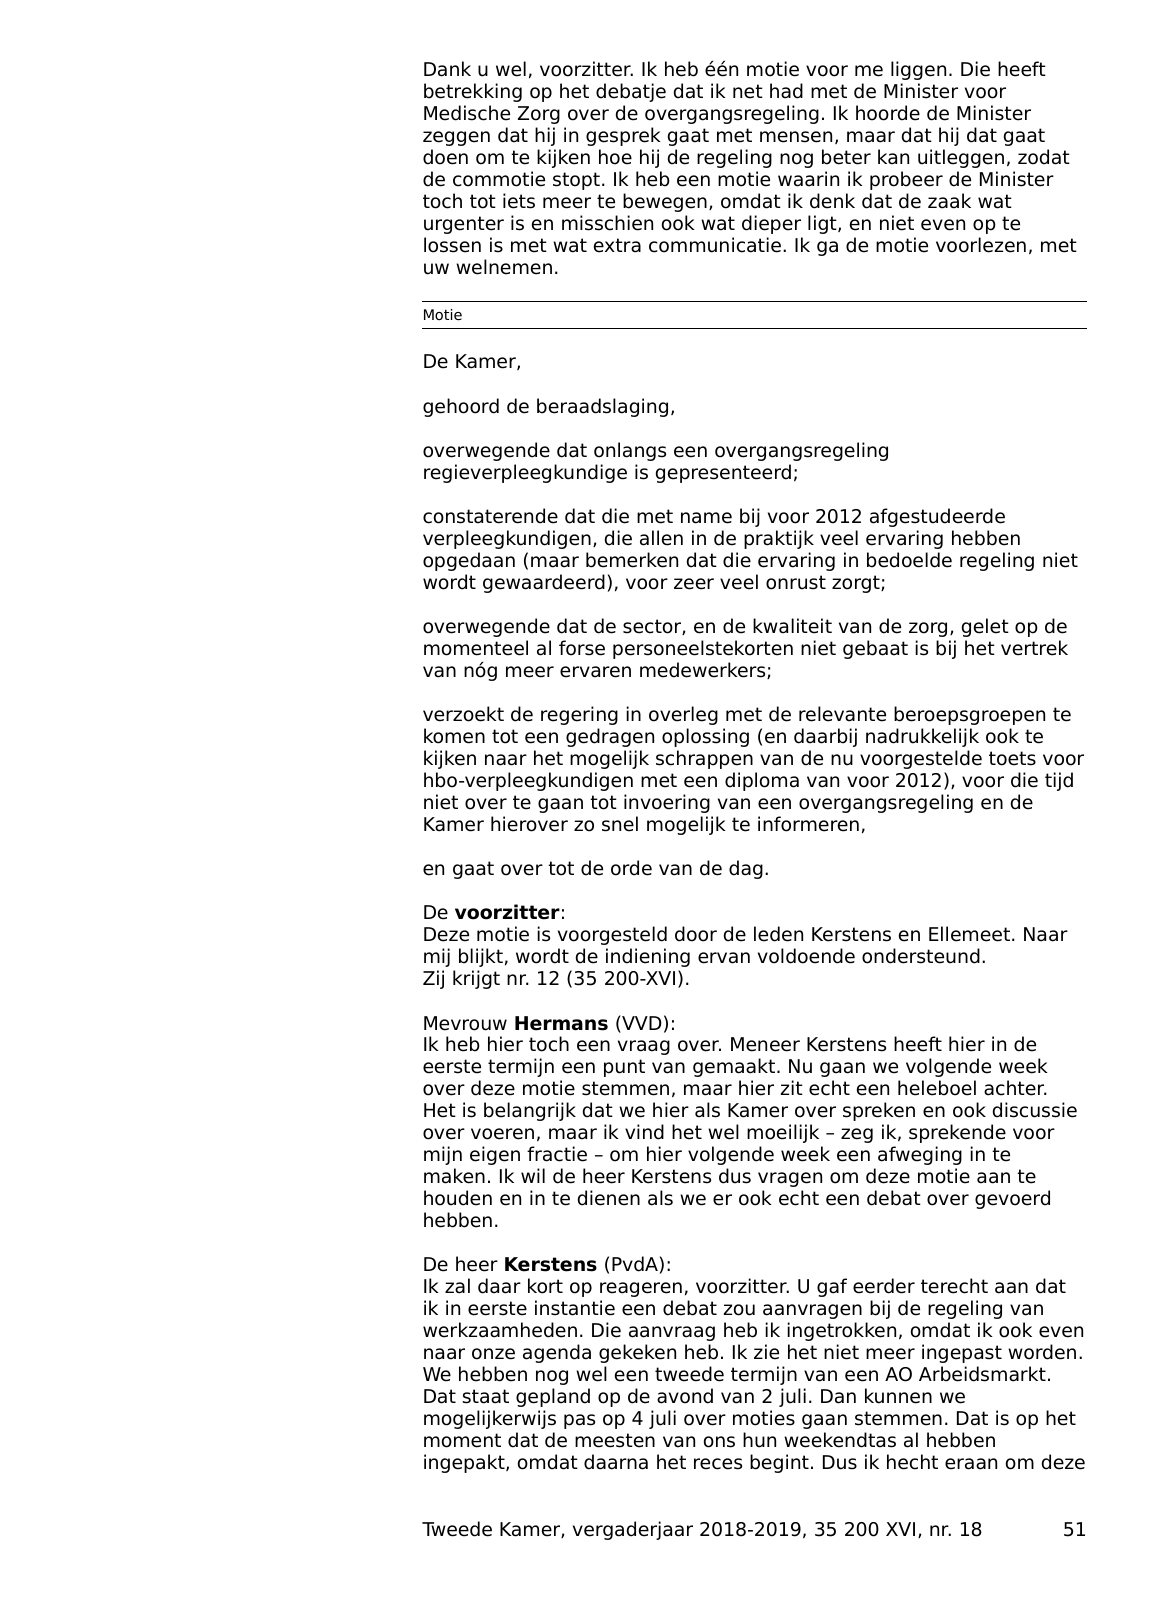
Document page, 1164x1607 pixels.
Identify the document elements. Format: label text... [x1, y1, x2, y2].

text De voorzitter: [422, 902, 1087, 924]
text gehoord de beraadslaging, [422, 396, 1087, 417]
text De Kamer, [422, 351, 1087, 373]
text Mevrouw Hermans (VVD): [422, 1012, 1087, 1034]
text en gaat over tot de orde van de dag. [422, 858, 1087, 880]
text Ik heb hier toch een vraag over. Meneer Kerstens heeft hier in de eerste termijn een punt van gemaakt. Nu gaan we volgende week over deze motie stemmen, maar hier zit echt een heleboel achter. Het is belangrijk dat we hier als Kamer over spreken en ook discussie over voeren, maar ik vind het wel moeilijk – zeg ik, sprekende voor mijn eigen fractie – om hier volgende week een afweging in te maken. Ik wil de heer Kerstens dus vragen om deze motie aan te houden en in te dienen als we er ook echt een debat over gevoerd hebben. [422, 1034, 1087, 1232]
text Dank u wel, voorzitter. Ik heb één motie voor me liggen. Die heeft betrekking op het debatje dat ik net had met de Minister voor Medische Zorg over de overgangsregeling. Ik hoorde de Minister zeggen dat hij in gesprek gaat met mensen, maar dat hij dat gaat doen om te kijken hoe hij de regeling nog beter kan uitleggen, zodat de commotie stopt. Ik heb een motie waarin ik probeer de Minister toch tot iets meer te bewegen, omdat ik denk dat de zaak wat urgenter is en misschien ook wat dieper ligt, en niet even op te lossen is met wat extra communicatie. Ik ga de motie voorlezen, met uw welnemen. [422, 59, 1087, 279]
text overwegende dat de sector, en de kwaliteit van de zorg, gelet op de momenteel al forse personeelstekorten niet gebaat is bij het vertrek van nóg meer ervaren medewerkers; [422, 616, 1087, 682]
table_header Motie [422, 302, 1087, 328]
text constaterende dat die met name bij voor 2012 afgestudeerde verpleegkundigen, die allen in de praktijk veel ervaring hebben opgedaan (maar bemerken dat die ervaring in bedoelde regeling niet wordt gewaardeerd), voor zeer veel onrust zorgt; [422, 506, 1087, 594]
text Ik zal daar kort op reageren, voorzitter. U gaf eerder terecht aan dat ik in eerste instantie een debat zou aanvragen bij de regeling van werkzaamheden. Die aanvraag heb ik ingetrokken, omdat ik ook even naar onze agenda gekeken heb. Ik zie het niet meer ingepast worden. We hebben nog wel een tweede termijn van een AO Arbeidsmarkt. Dat staat gepland op de avond van 2 juli. Dan kunnen we mogelijkerwijs pas op 4 juli over moties gaan stemmen. Dat is op het moment dat de meesten van ons hun weekendtas al hebben ingepakt, omdat daarna het reces begint. Dus ik hecht eraan om deze [422, 1276, 1087, 1474]
text overwegende dat onlangs een overgangsregeling regieverpleegkundige is gepresenteerd; [422, 440, 1087, 484]
text De heer Kerstens (PvdA): [422, 1254, 1087, 1276]
text Zij krijgt nr. 12 (35 200-XVI). [422, 968, 1087, 990]
text Deze motie is voorgesteld door de leden Kerstens en Ellemeet. Naar mij blijkt, wordt de indiening ervan voldoende ondersteund. [422, 924, 1087, 968]
text verzoekt de regering in overleg met de relevante beroepsgroepen te komen tot een gedragen oplossing (en daarbij nadrukkelijk ook te kijken naar het mogelijk schrappen van de nu voorgestelde toets voor hbo-verpleegkundigen met een diploma van voor 2012), voor die tijd niet over te gaan tot invoering van een overgangsregeling en de Kamer hierover zo snel mogelijk te informeren, [422, 704, 1087, 836]
